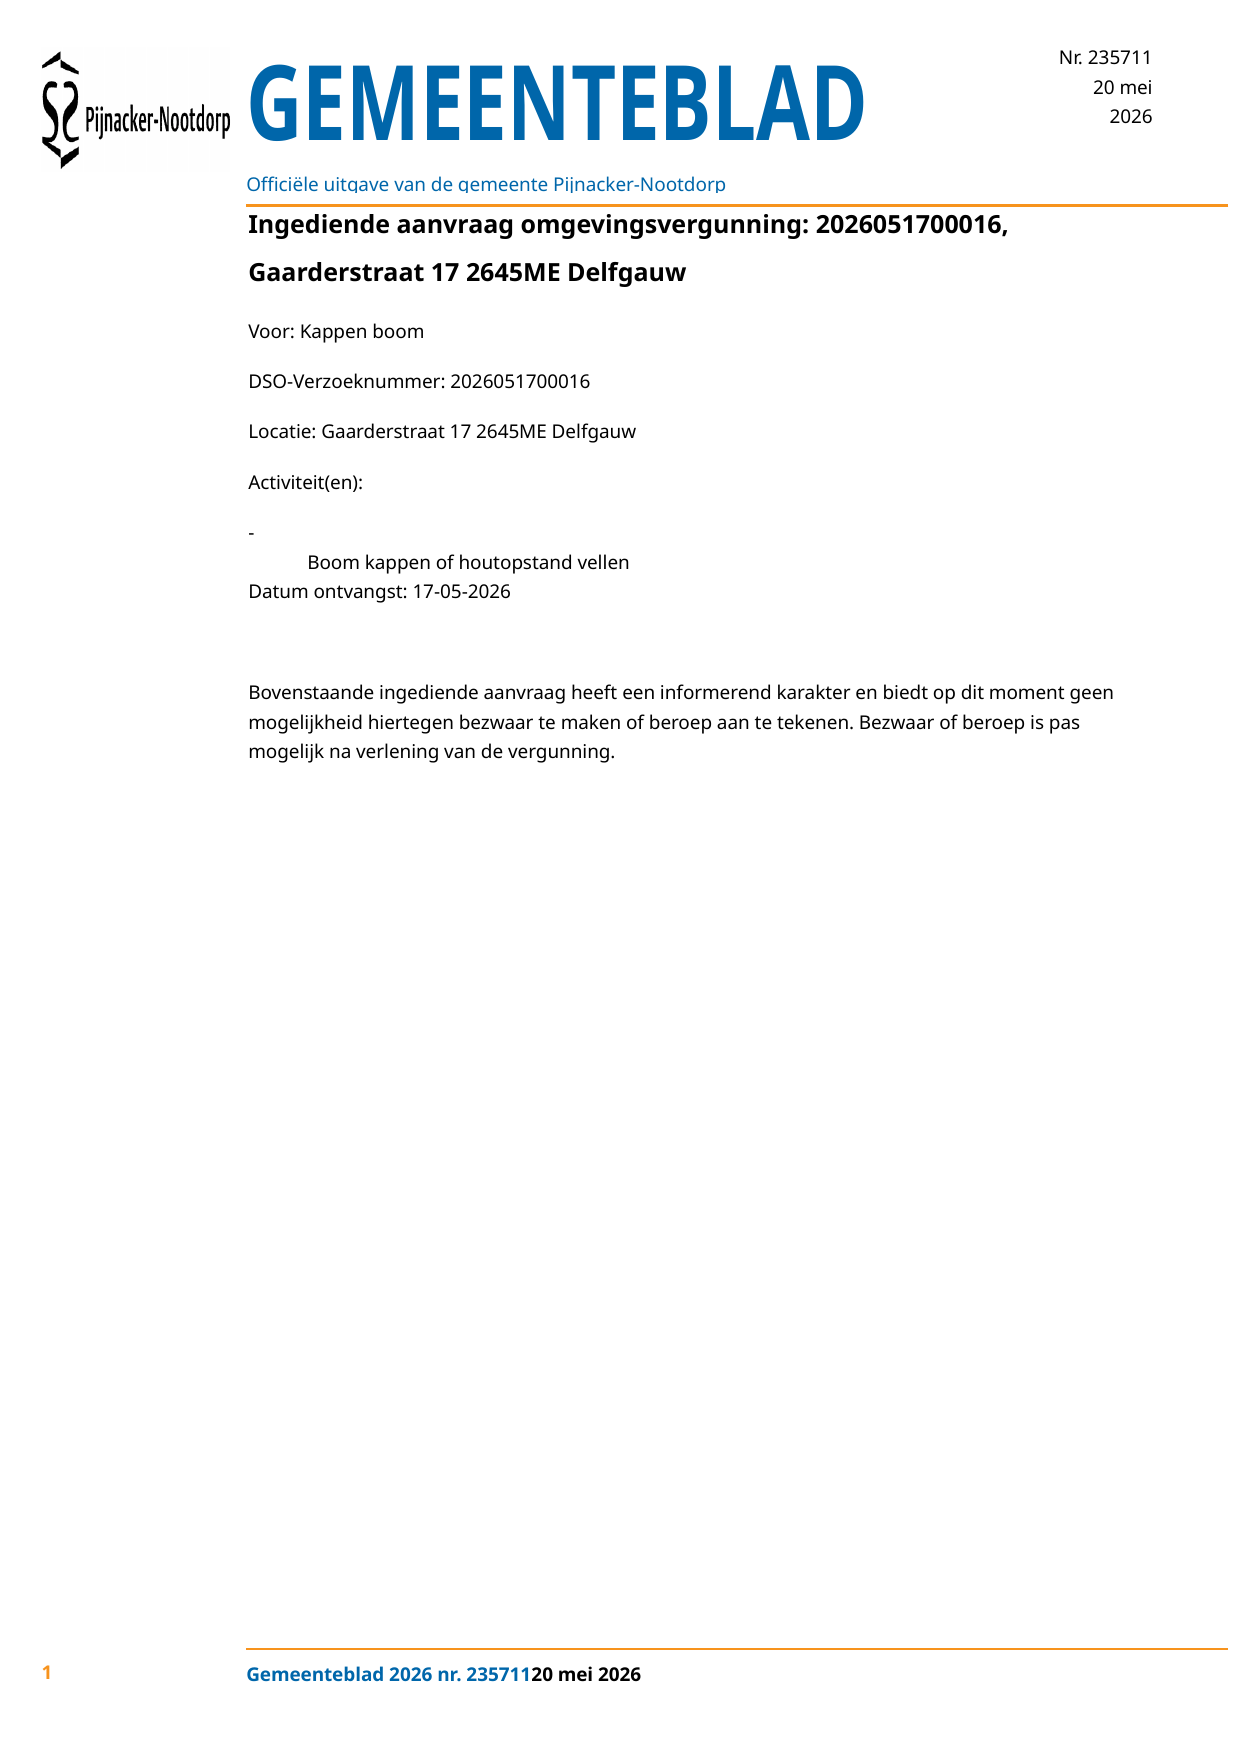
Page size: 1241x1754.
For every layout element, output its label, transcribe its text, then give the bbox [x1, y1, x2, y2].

picture [41, 47, 231, 172]
text Voor: Kappen boom [248, 318, 1152, 344]
text Bovenstaande ingediende aanvraag heeft een informerend karakter en biedt op dit moment geen mogelijkheid hiertegen bezwaar te maken of beroep aan te tekenen. Bezwaar of beroep is pas mogelijk na verlening van de vergunning. [248, 679, 1152, 764]
text Locatie: Gaarderstraat 17 2645ME Delfgauw [248, 419, 1152, 444]
text Activiteit(en): [248, 469, 1152, 495]
text DSO-Verzoeknummer: 2026051700016 [248, 368, 1152, 394]
list Boom kappen of houtopstand vellen [248, 549, 1152, 575]
text Datum ontvangst: 17-05-2026 [248, 579, 1152, 604]
text Ingediende aanvraag omgevingsvergunning: 2026051700016, Gaarderstraat 17 2645ME Delfgauw [248, 207, 1152, 288]
